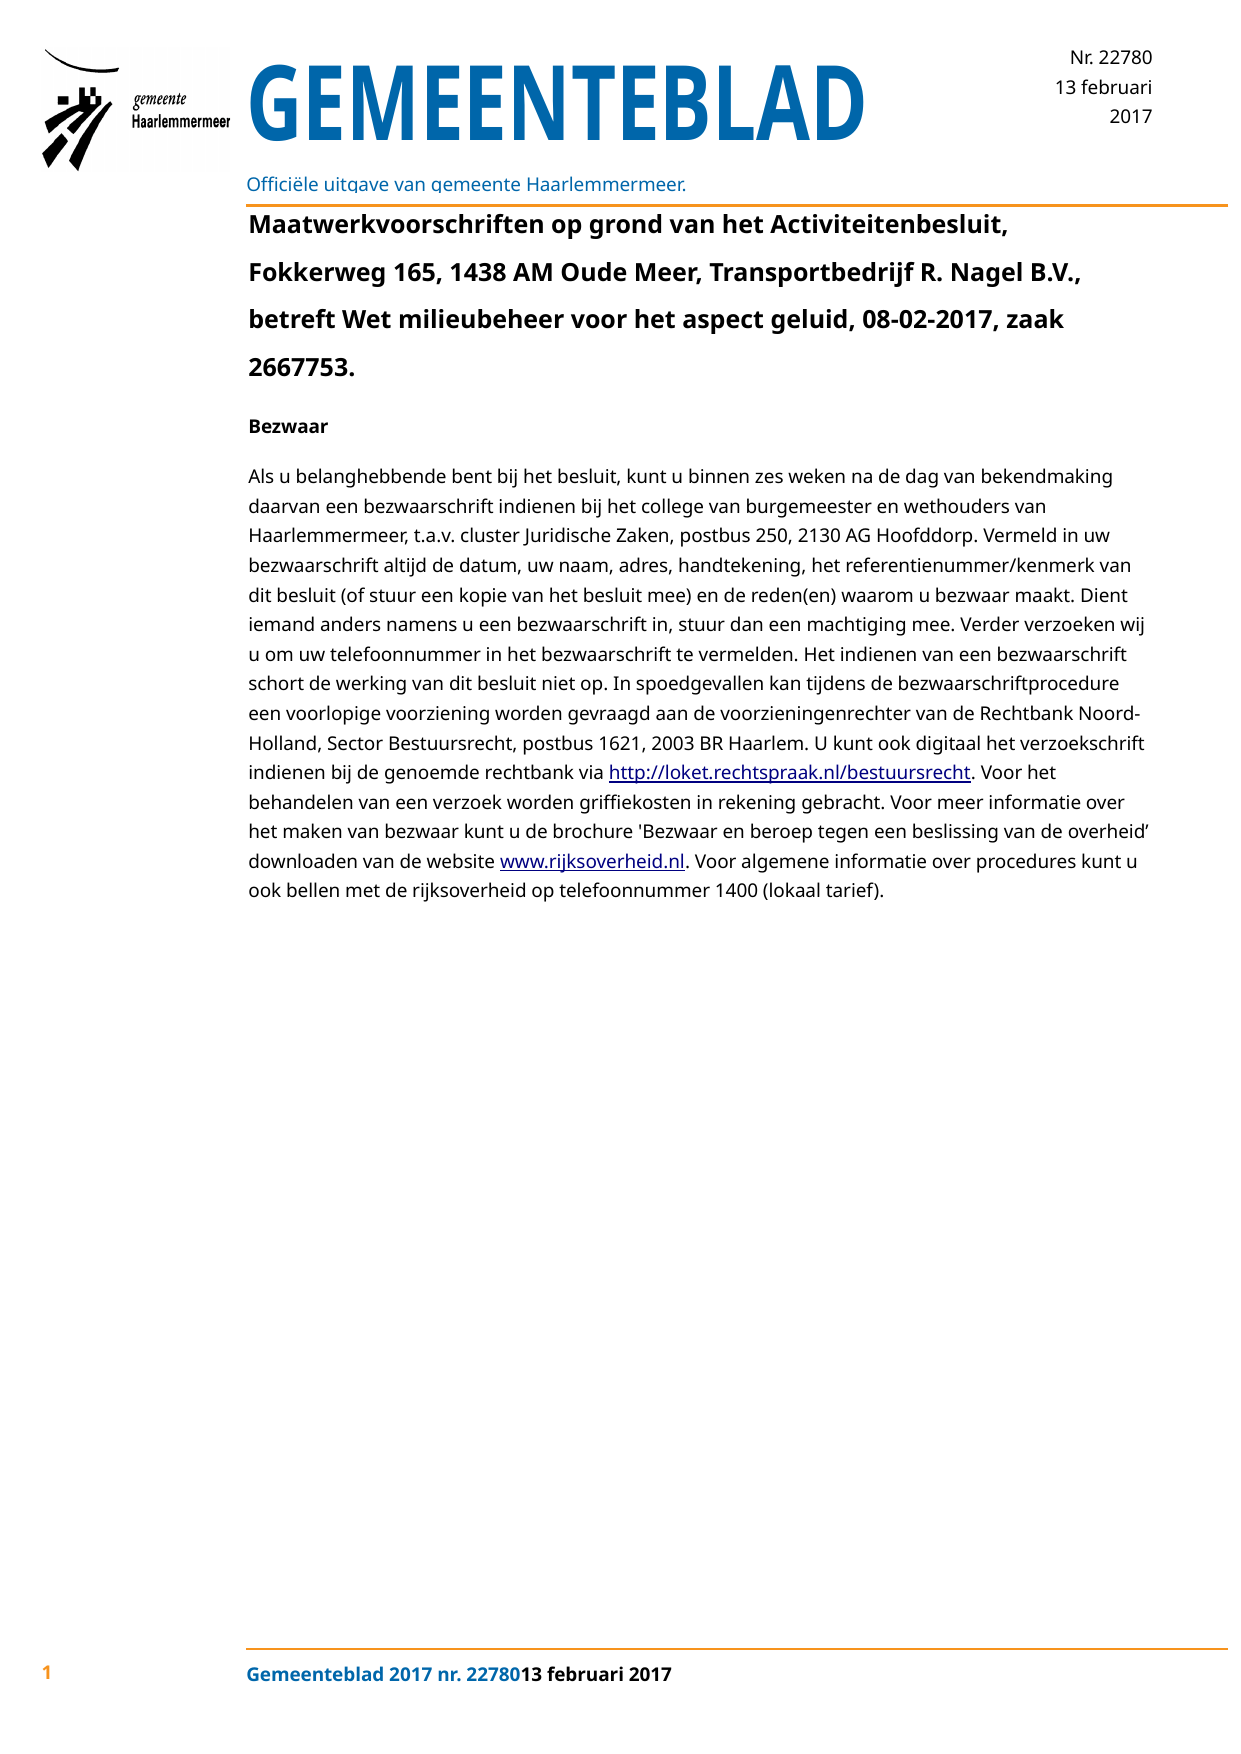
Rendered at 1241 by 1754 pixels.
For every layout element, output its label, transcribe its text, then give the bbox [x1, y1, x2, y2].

text Maatwerkvoorschriften op grond van het Activiteitenbesluit, Fokkerweg 165, 1438 AM Oude Meer, Transportbedrijf R. Nagel B.V., betreft Wet milieubeheer voor het aspect geluid, 08-02-2017, zaak 2667753. [248, 207, 1152, 384]
picture [41, 47, 231, 172]
text Bezwaar [248, 413, 1152, 439]
text Als u belanghebbende bent bij het besluit, kunt u binnen zes weken na de dag van bekendmaking daarvan een bezwaarschrift indienen bij het college van burgemeester en wethouders van Haarlemmermeer, t.a.v. cluster Juridische Zaken, postbus 250, 2130 AG Hoofddorp. Vermeld in uw bezwaarschrift altijd de datum, uw naam, adres, handtekening, het referentienummer/kenmerk van dit besluit (of stuur een kopie van het besluit mee) en de reden(en) waarom u bezwaar maakt. Dient iemand anders namens u een bezwaarschrift in, stuur dan een machtiging mee. Verder verzoeken wij u om uw telefoonnummer in het bezwaarschrift te vermelden. Het indienen van een bezwaarschrift schort de werking van dit besluit niet op. In spoedgevallen kan tijdens de bezwaarschriftprocedure een voorlopige voorziening worden gevraagd aan de voorzieningenrechter van de Rechtbank Noord-Holland, Sector Bestuursrecht, postbus 1621, 2003 BR Haarlem. U kunt ook digitaal het verzoekschrift indienen bij de genoemde rechtbank via http://loket.rechtspraak.nl/bestuursrecht. Voor het behandelen van een verzoek worden griffiekosten in rekening gebracht. Voor meer informatie over het maken van bezwaar kunt u de brochure 'Bezwaar en beroep tegen een beslissing van de overheid’ downloaden van de website www.rijksoverheid.nl. Voor algemene informatie over procedures kunt u ook bellen met de rijksoverheid op telefoonnummer 1400 (lokaal tarief). [248, 463, 1152, 903]
